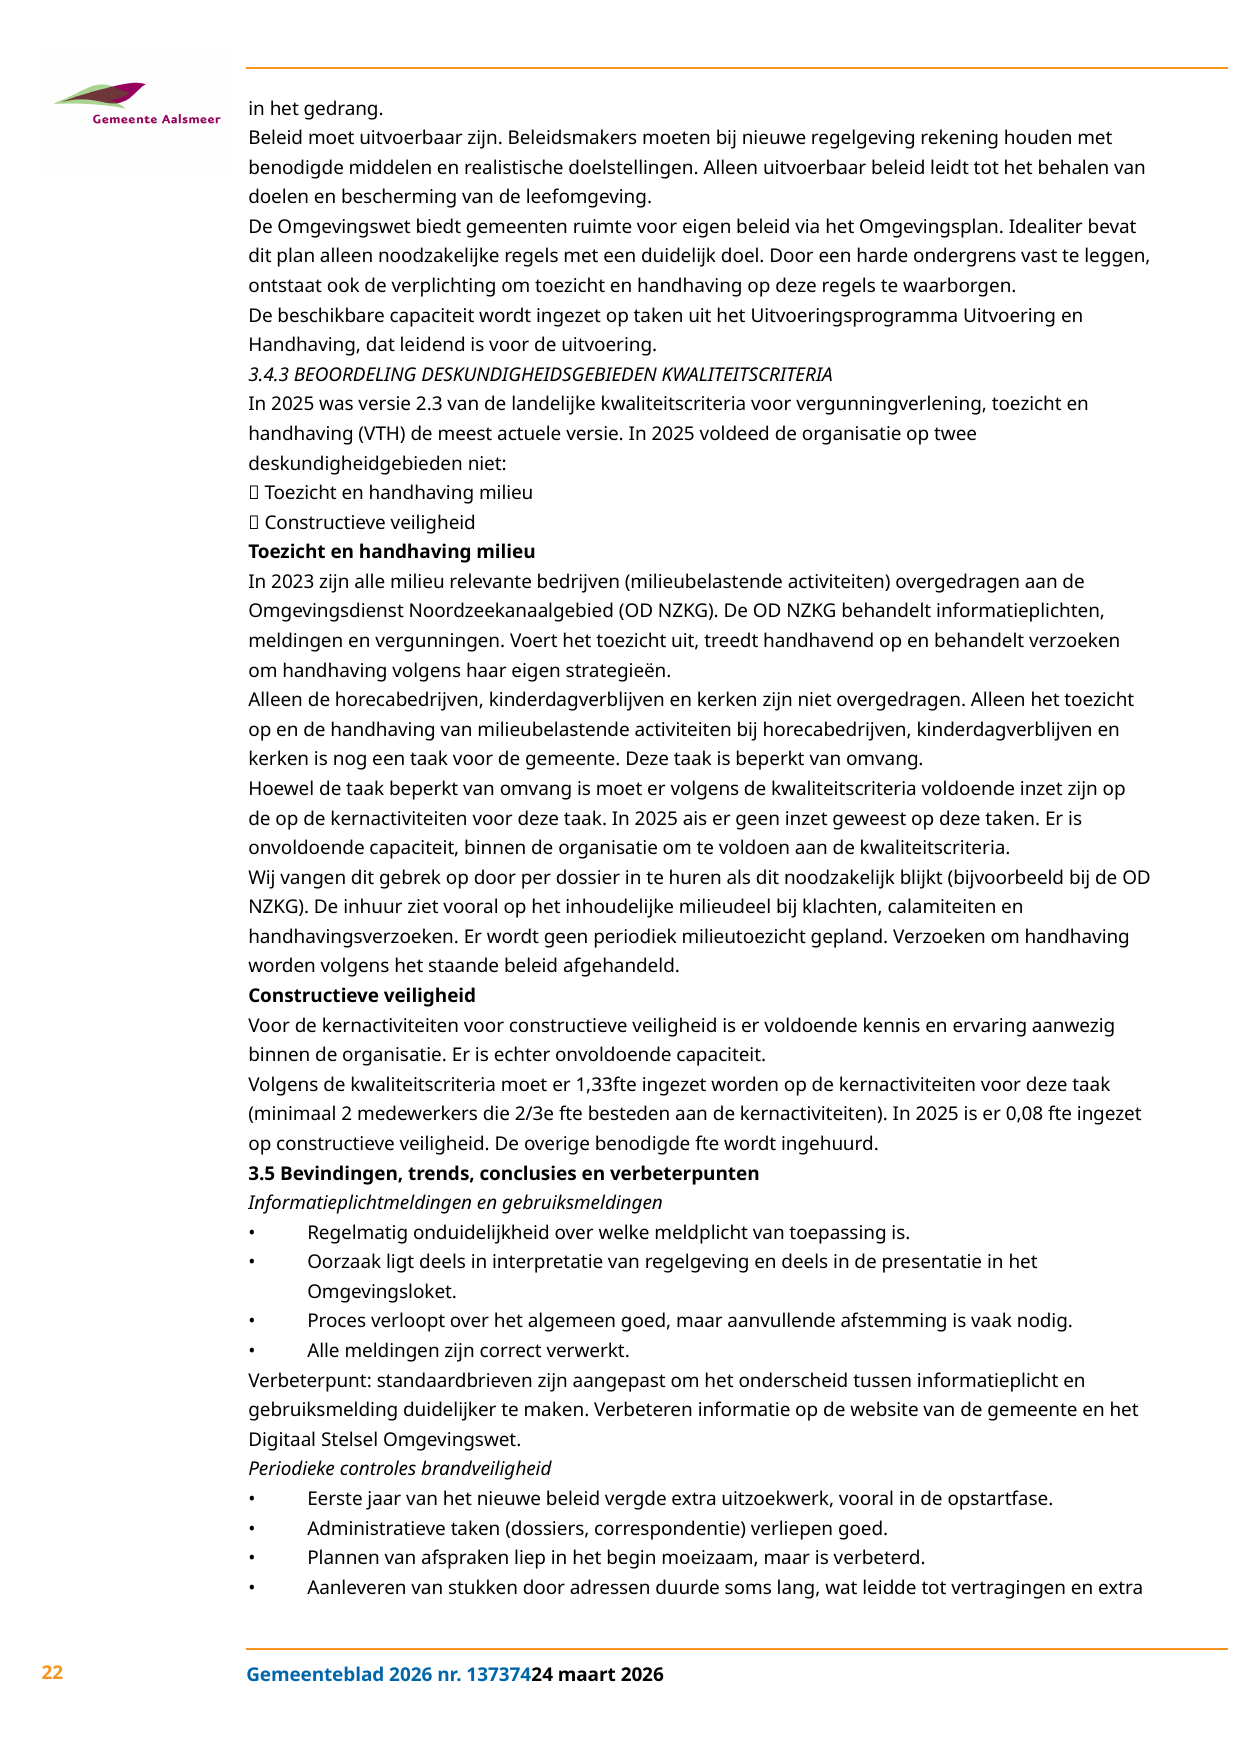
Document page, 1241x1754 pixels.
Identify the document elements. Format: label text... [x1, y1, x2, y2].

text Volgens de kwaliteitscriteria moet er 1,33fte ingezet worden op de kernactiviteiten voor deze taak (minimaal 2 medewerkers die 2/3e fte besteden aan de kernactiviteiten). In 2025 is er 0,08 fte ingezet op constructieve veiligheid. De overige benodigde fte wordt ingehuurd. [248, 1071, 1152, 1156]
text De Omgevingswet biedt gemeenten ruimte voor eigen beleid via het Omgevingsplan. Idealiter bevat dit plan alleen noodzakelijke regels met een duidelijk doel. Door een harde ondergrens vast te leggen, ontstaat ook de verplichting om toezicht en handhaving op deze regels te waarborgen. [248, 213, 1152, 298]
text Informatieplichtmeldingen en gebruiksmeldingen [248, 1189, 1152, 1215]
text Beleid moet uitvoerbaar zijn. Beleidsmakers moeten bij nieuwe regelgeving rekening houden met benodigde middelen en realistische doelstellingen. Alleen uitvoerbaar beleid leidt tot het behalen van doelen en bescherming van de leefomgeving. [248, 124, 1152, 209]
text Alleen de horecabedrijven, kinderdagverblijven en kerken zijn niet overgedragen. Alleen het toezicht op en de handhaving van milieubelastende activiteiten bij horecabedrijven, kinderdagverblijven en kerken is nog een taak voor de gemeente. Deze taak is beperkt van omvang. [248, 686, 1152, 771]
list Regelmatig onduidelijkheid over welke meldplicht van toepassing is. [248, 1219, 1152, 1245]
text Voor de kernactiviteiten voor constructieve veiligheid is er voldoende kennis en ervaring aanwezig binnen de organisatie. Er is echter onvoldoende capaciteit. [248, 1012, 1152, 1067]
text In 2025 was versie 2.3 van de landelijke kwaliteitscriteria voor vergunningverlening, toezicht en handhaving (VTH) de meest actuele versie. In 2025 voldeed de organisatie op twee deskundigheidgebieden niet: [248, 391, 1152, 476]
text  Toezicht en handhaving milieu [248, 479, 1152, 505]
text  Constructieve veiligheid [248, 509, 1152, 535]
text in het gedrang. [248, 95, 1152, 121]
list Plannen van afspraken liep in het begin moeizaam, maar is verbeterd. [248, 1544, 1152, 1570]
text De beschikbare capaciteit wordt ingezet op taken uit het Uitvoeringsprogramma Uitvoering en Handhaving, dat leidend is voor de uitvoering. [248, 302, 1152, 357]
text 3.5 Bevindingen, trends, conclusies en verbeterpunten [248, 1160, 1152, 1186]
text Toezicht en handhaving milieu [248, 538, 1152, 564]
list Administratieve taken (dossiers, correspondentie) verliepen goed. [248, 1515, 1152, 1541]
list Eerste jaar van het nieuwe beleid vergde extra uitzoekwerk, vooral in de opstartfase. [248, 1485, 1152, 1511]
text Constructieve veiligheid [248, 982, 1152, 1008]
picture [41, 47, 231, 172]
text Wij vangen dit gebrek op door per dossier in te huren als dit noodzakelijk blijkt (bijvoorbeeld bij de OD NZKG). De inhuur ziet vooral op het inhoudelijke milieudeel bij klachten, calamiteiten en handhavingsverzoeken. Er wordt geen periodiek milieutoezicht gepland. Verzoeken om handhaving worden volgens het staande beleid afgehandeld. [248, 864, 1152, 978]
text In 2023 zijn alle milieu relevante bedrijven (milieubelastende activiteiten) overgedragen aan de Omgevingsdienst Noordzeekanaalgebied (OD NZKG). De OD NZKG behandelt informatieplichten, meldingen en vergunningen. Voert het toezicht uit, treedt handhavend op en behandelt verzoeken om handhaving volgens haar eigen strategieën. [248, 568, 1152, 683]
text Hoewel de taak beperkt van omvang is moet er volgens de kwaliteitscriteria voldoende inzet zijn op de op de kernactiviteiten voor deze taak. In 2025 ais er geen inzet geweest op deze taken. Er is onvoldoende capaciteit, binnen de organisatie om te voldoen aan de kwaliteitscriteria. [248, 775, 1152, 860]
list Oorzaak ligt deels in interpretatie van regelgeving en deels in de presentatie in het Omgevingsloket. [248, 1248, 1152, 1304]
list Proces verloopt over het algemeen goed, maar aanvullende afstemming is vaak nodig. [248, 1308, 1152, 1333]
text Periodieke controles brandveiligheid [248, 1456, 1152, 1481]
list Alle meldingen zijn correct verwerkt. [248, 1337, 1152, 1363]
list Aanleveren van stukken door adressen duurde soms lang, wat leidde tot vertragingen en extra [248, 1574, 1152, 1600]
text 3.4.3 BEOORDELING DESKUNDIGHEIDSGEBIEDEN KWALITEITSCRITERIA [248, 361, 1152, 387]
text Verbeterpunt: standaardbrieven zijn aangepast om het onderscheid tussen informatieplicht en gebruiksmelding duidelijker te maken. Verbeteren informatie op de website van de gemeente en het Digitaal Stelsel Omgevingswet. [248, 1367, 1152, 1452]
